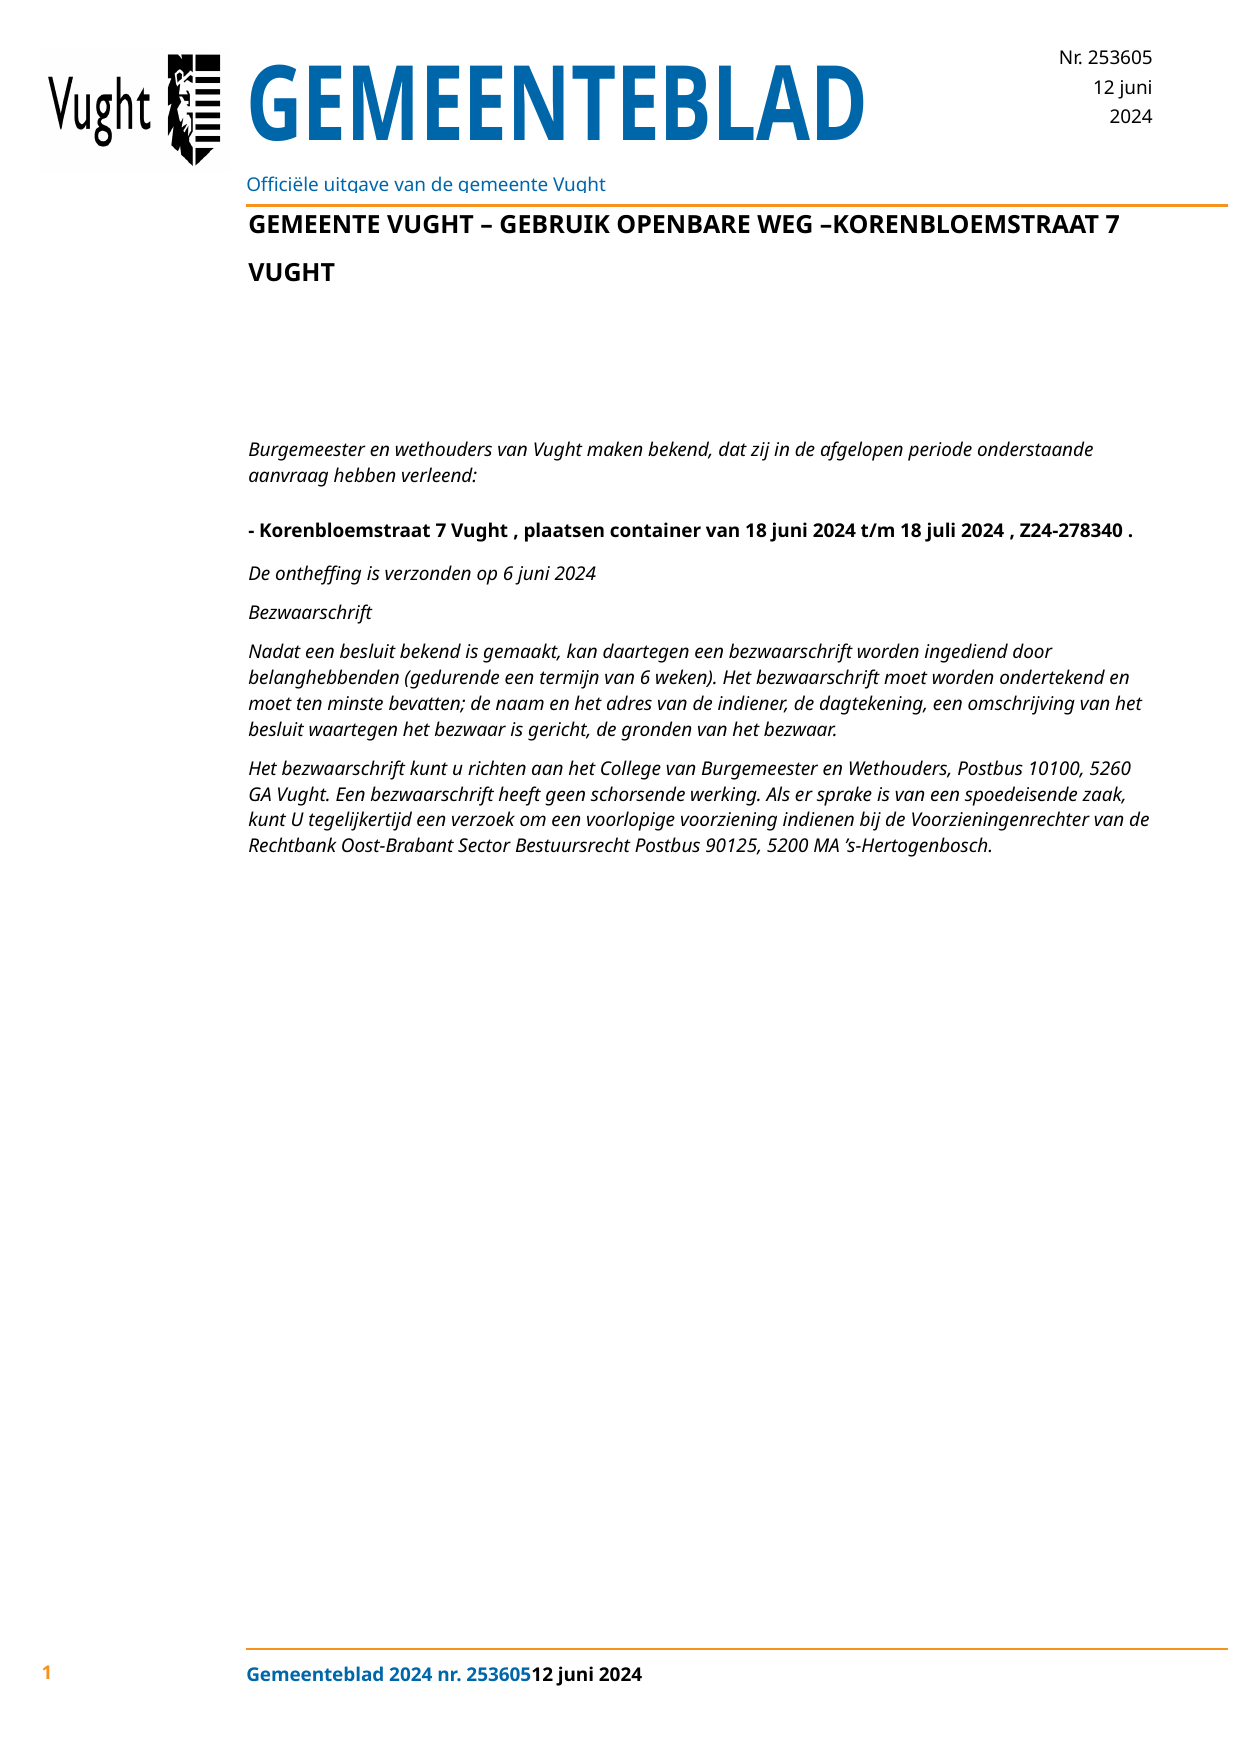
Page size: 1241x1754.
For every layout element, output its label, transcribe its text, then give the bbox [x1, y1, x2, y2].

text Het bezwaarschrift kunt u richten aan het College van Burgemeester en Wethouders, Postbus 10100, 5260 GA Vught. Een bezwaarschrift heeft geen schorsende werking. Als er sprake is van een spoedeisende zaak, kunt U tegelijkertijd een verzoek om een voorlopige voorziening indienen bij de Voorzieningenrechter van de Rechtbank Oost-Brabant Sector Bestuursrecht Postbus 90125, 5200 MA ’s-Hertogenbosch. [248, 755, 1152, 858]
text Nadat een besluit bekend is gemaakt, kan daartegen een bezwaarschrift worden ingediend door belanghebbenden (gedurende een termijn van 6 weken). Het bezwaarschrift moet worden ondertekend en moet ten minste bevatten; de naam en het adres van de indiener, de dagtekening, een omschrijving van het besluit waartegen het bezwaar is gericht, de gronden van het bezwaar. [248, 639, 1152, 742]
picture [41, 47, 231, 172]
text Bezwaarschrift [248, 599, 1152, 625]
text De ontheffing is verzonden op 6 juni 2024 [248, 560, 1152, 586]
text - Korenbloemstraat 7 Vught , plaatsen container van 18 juni 2024 t/m 18 juli 2024 , Z24-278340 . [248, 517, 1152, 543]
text GEMEENTE VUGHT – GEBRUIK OPENBARE WEG –KORENBLOEMSTRAAT 7 VUGHT [248, 207, 1152, 288]
text Burgemeester en wethouders van Vught maken bekend, dat zij in de afgelopen periode onderstaande aanvraag hebben verleend: [248, 436, 1152, 487]
